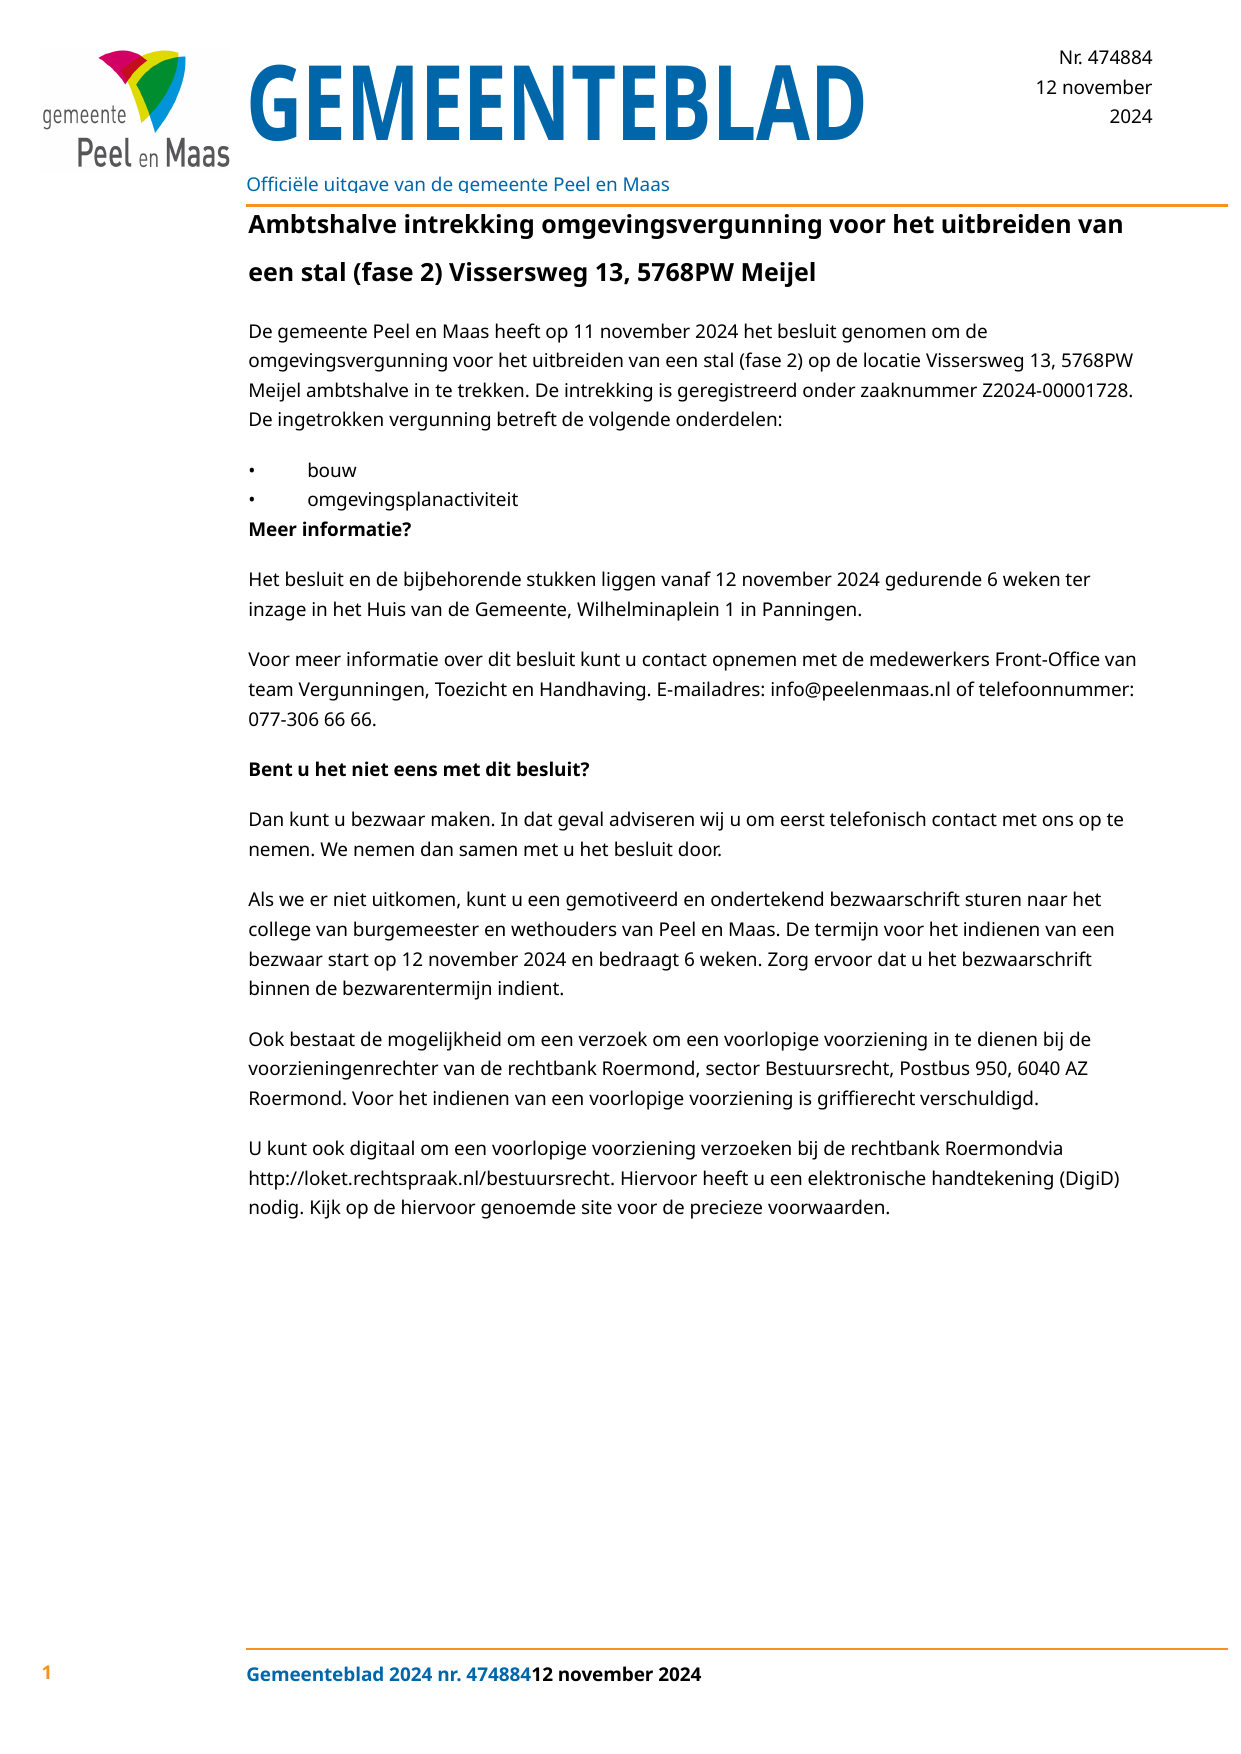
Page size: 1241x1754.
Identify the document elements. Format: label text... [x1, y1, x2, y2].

text Als we er niet uitkomen, kunt u een gemotiveerd en ondertekend bezwaarschrift sturen naar het college van burgemeester en wethouders van Peel en Maas. De termijn voor het indienen van een bezwaar start op 12 november 2024 en bedraagt 6 weken. Zorg ervoor dat u het bezwaarschrift binnen de bezwarentermijn indient. [248, 887, 1152, 1001]
text U kunt ook digitaal om een voorlopige voorziening verzoeken bij de rechtbank Roermondvia http://loket.rechtspraak.nl/bestuursrecht. Hiervoor heeft u een elektronische handtekening (DigiD) nodig. Kijk op de hiervoor genoemde site voor de precieze voorwaarden. [248, 1135, 1152, 1220]
list omgevingsplanactiviteit [248, 487, 1152, 512]
text Meer informatie? [248, 516, 1152, 542]
text Ambtshalve intrekking omgevingsvergunning voor het uitbreiden van een stal (fase 2) Vissersweg 13, 5768PW Meijel [248, 207, 1152, 288]
picture [41, 47, 231, 172]
text Voor meer informatie over dit besluit kunt u contact opnemen met de medewerkers Front-Office van team Vergunningen, Toezicht en Handhaving. E-mailadres: info@peelenmaas.nl of telefoonnummer: 077-306 66 66. [248, 647, 1152, 732]
text Het besluit en de bijbehorende stukken liggen vanaf 12 november 2024 gedurende 6 weken ter inzage in het Huis van de Gemeente, Wilhelminaplein 1 in Panningen. [248, 567, 1152, 622]
text Ook bestaat de mogelijkheid om een verzoek om een voorlopige voorziening in te dienen bij de voorzieningenrechter van de rechtbank Roermond, sector Bestuursrecht, Postbus 950, 6040 AZ Roermond. Voor het indienen van een voorlopige voorziening is griffierecht verschuldigd. [248, 1026, 1152, 1111]
text De gemeente Peel en Maas heeft op 11 november 2024 het besluit genomen om de omgevingsvergunning voor het uitbreiden van een stal (fase 2) op de locatie Vissersweg 13, 5768PW Meijel ambtshalve in te trekken. De intrekking is geregistreerd onder zaaknummer Z2024-00001728. De ingetrokken vergunning betreft de volgende onderdelen: [248, 318, 1152, 432]
list bouw [248, 457, 1152, 483]
text Bent u het niet eens met dit besluit? [248, 756, 1152, 782]
text Dan kunt u bezwaar maken. In dat geval adviseren wij u om eerst telefonisch contact met ons op te nemen. We nemen dan samen met u het besluit door. [248, 807, 1152, 862]
